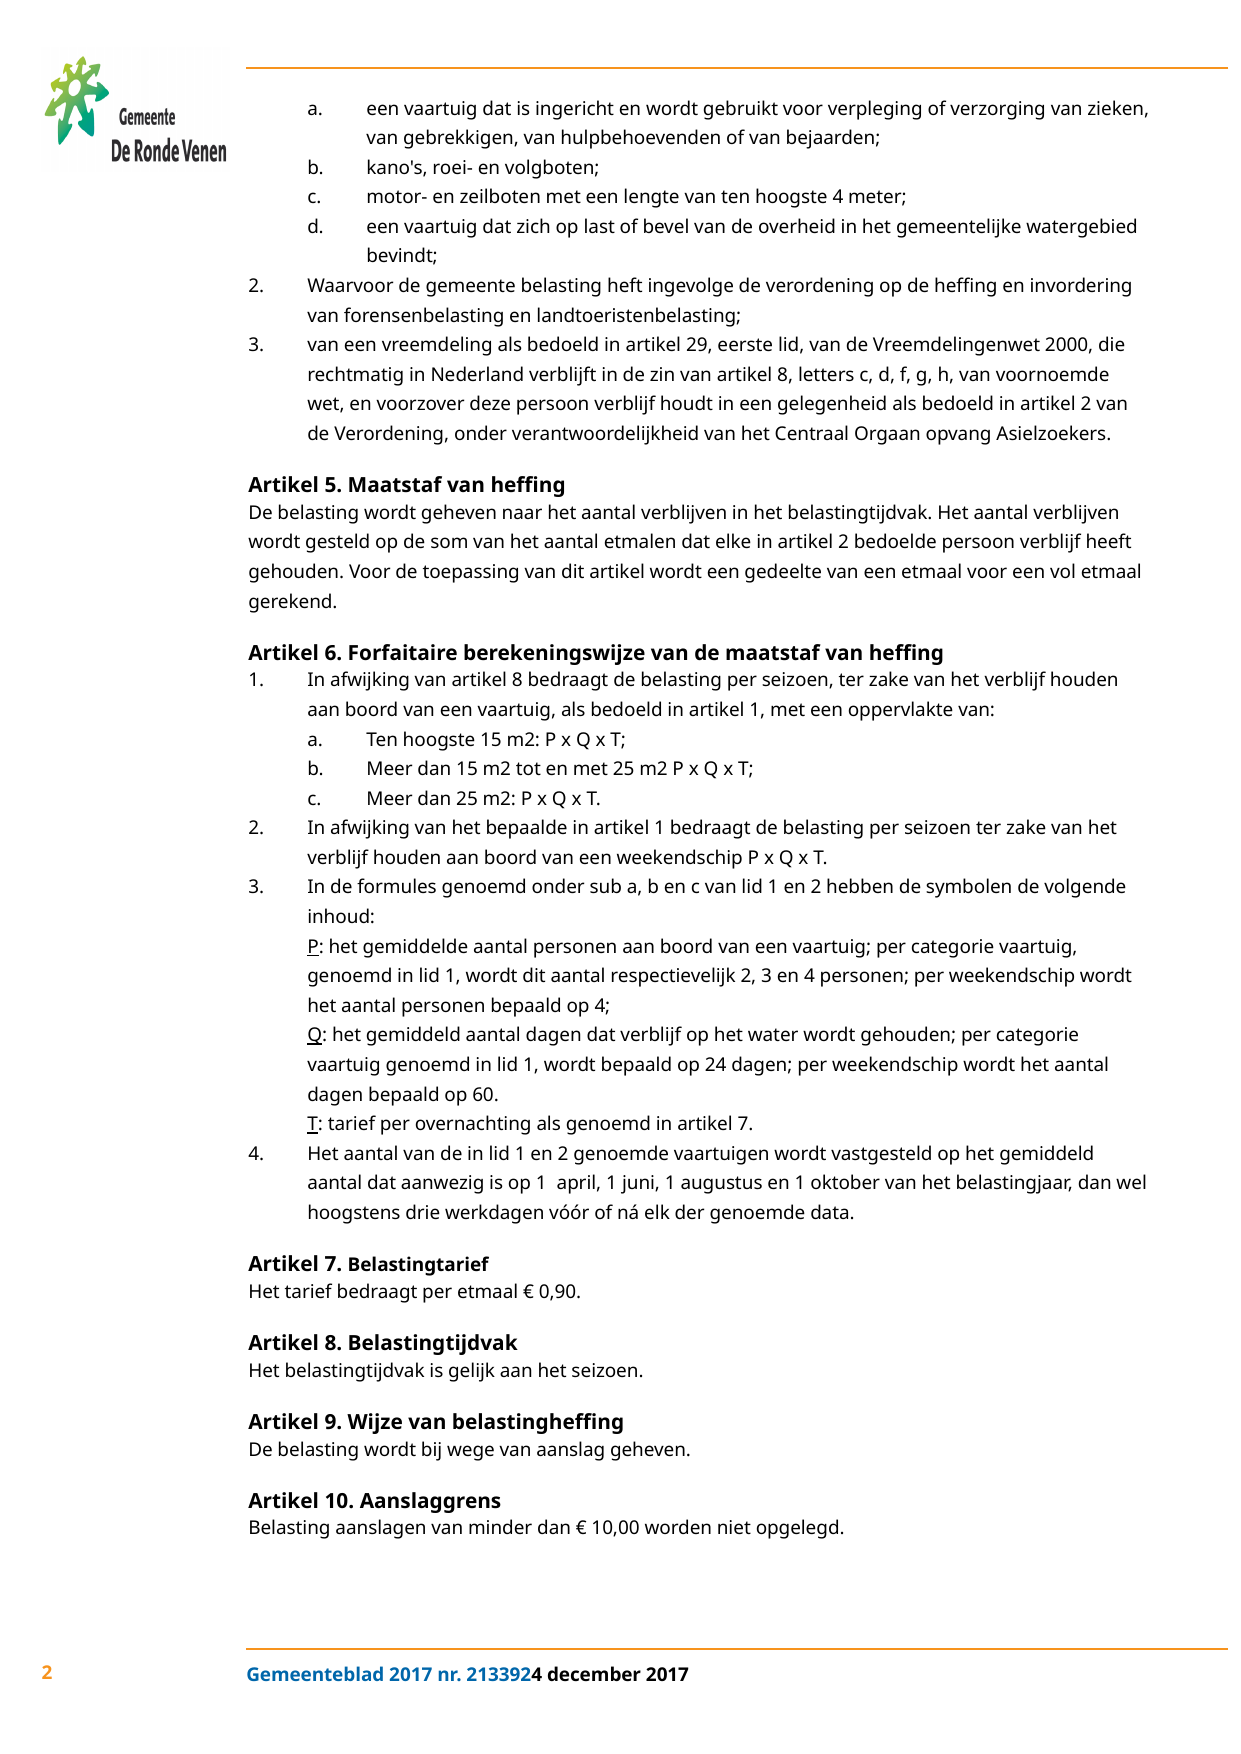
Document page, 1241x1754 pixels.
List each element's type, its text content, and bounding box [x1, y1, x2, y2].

list van een vreemdeling als bedoeld in artikel 29, eerste lid, van de Vreemdelingenwet 2000, die rechtmatig in Nederland verblijft in de zin van artikel 8, letters c, d, f, g, h, van voornoemde wet, en voorzover deze persoon verblijf houdt in een gelegenheid als bedoeld in artikel 2 van de Verordening, onder verantwoordelijkheid van het Centraal Orgaan opvang Asielzoekers. [248, 331, 1152, 446]
list T: tarief per overnachting als genoemd in artikel 7. [248, 1110, 1152, 1136]
picture [41, 47, 231, 172]
list Meer dan 15 m2 tot en met 25 m2 P x Q x T; [307, 755, 1152, 781]
list In afwijking van het bepaalde in artikel 1 bedraagt de belasting per seizoen ter zake van het verblijf houden aan boord van een weekendschip P x Q x T. [248, 814, 1152, 870]
text De belasting wordt bij wege van aanslag geheven. [248, 1436, 1152, 1461]
list P: het gemiddelde aantal personen aan boord van een vaartuig; per categorie vaartuig, genoemd in lid 1, wordt dit aantal respectievelijk 2, 3 en 4 personen; per weekendschip wordt het aantal personen bepaald op 4; [248, 933, 1152, 1018]
text Artikel 10. Aanslaggrens [248, 1486, 1152, 1514]
text Belasting aanslagen van minder dan € 10,00 worden niet opgelegd. [248, 1514, 1152, 1540]
text Artikel 7. Belastingtarief [248, 1249, 1152, 1278]
text Het tarief bedraagt per etmaal € 0,90. [248, 1278, 1152, 1304]
list In afwijking van artikel 8 bedraagt de belasting per seizoen, ter zake van het verblijf houden aan boord van een vaartuig, als bedoeld in artikel 1, met een oppervlakte van: [248, 667, 1152, 722]
list Ten hoogste 15 m2: P x Q x T; [307, 726, 1152, 752]
list Het aantal van de in lid 1 en 2 genoemde vaartuigen wordt vastgesteld op het gemiddeld aantal dat aanwezig is op 1 april, 1 juni, 1 augustus en 1 oktober van het belastingjaar, dan wel hoogstens drie werkdagen vóór of ná elk der genoemde data. [248, 1140, 1152, 1225]
list Q: het gemiddeld aantal dagen dat verblijf op het water wordt gehouden; per categorie vaartuig genoemd in lid 1, wordt bepaald op 24 dagen; per weekendschip wordt het aantal dagen bepaald op 60. [248, 1022, 1152, 1107]
list een vaartuig dat zich op last of bevel van de overheid in het gemeentelijke watergebied bevindt; [307, 213, 1152, 268]
text Artikel 9. Wijze van belastingheffing [248, 1407, 1152, 1436]
text Artikel 5. Maatstaf van heffing [248, 471, 1152, 499]
list Meer dan 25 m2: P x Q x T. [307, 785, 1152, 811]
text De belasting wordt geheven naar het aantal verblijven in het belastingtijdvak. Het aantal verblijven wordt gesteld op de som van het aantal etmalen dat elke in artikel 2 bedoelde persoon verblijf heeft gehouden. Voor de toepassing van dit artikel wordt een gedeelte van een etmaal voor een vol etmaal gerekend. [248, 499, 1152, 613]
list In de formules genoemd onder sub a, b en c van lid 1 en 2 hebben de symbolen de volgende inhoud: [248, 874, 1152, 929]
list een vaartuig dat is ingericht en wordt gebruikt voor verpleging of verzorging van zieken, van gebrekkigen, van hulpbehoevenden of van bejaarden; [307, 95, 1152, 150]
list motor- en zeilboten met een lengte van ten hoogste 4 meter; [307, 183, 1152, 209]
text Artikel 6. Forfaitaire berekeningswijze van de maatstaf van heffing [248, 638, 1152, 667]
text Artikel 8. Belastingtijdvak [248, 1328, 1152, 1357]
list kano's, roei- en volgboten; [307, 154, 1152, 180]
text Het belastingtijdvak is gelijk aan het seizoen. [248, 1357, 1152, 1383]
list Waarvoor de gemeente belasting heft ingevolge de verordening op de heffing en invordering van forensenbelasting en landtoeristenbelasting; [248, 272, 1152, 328]
